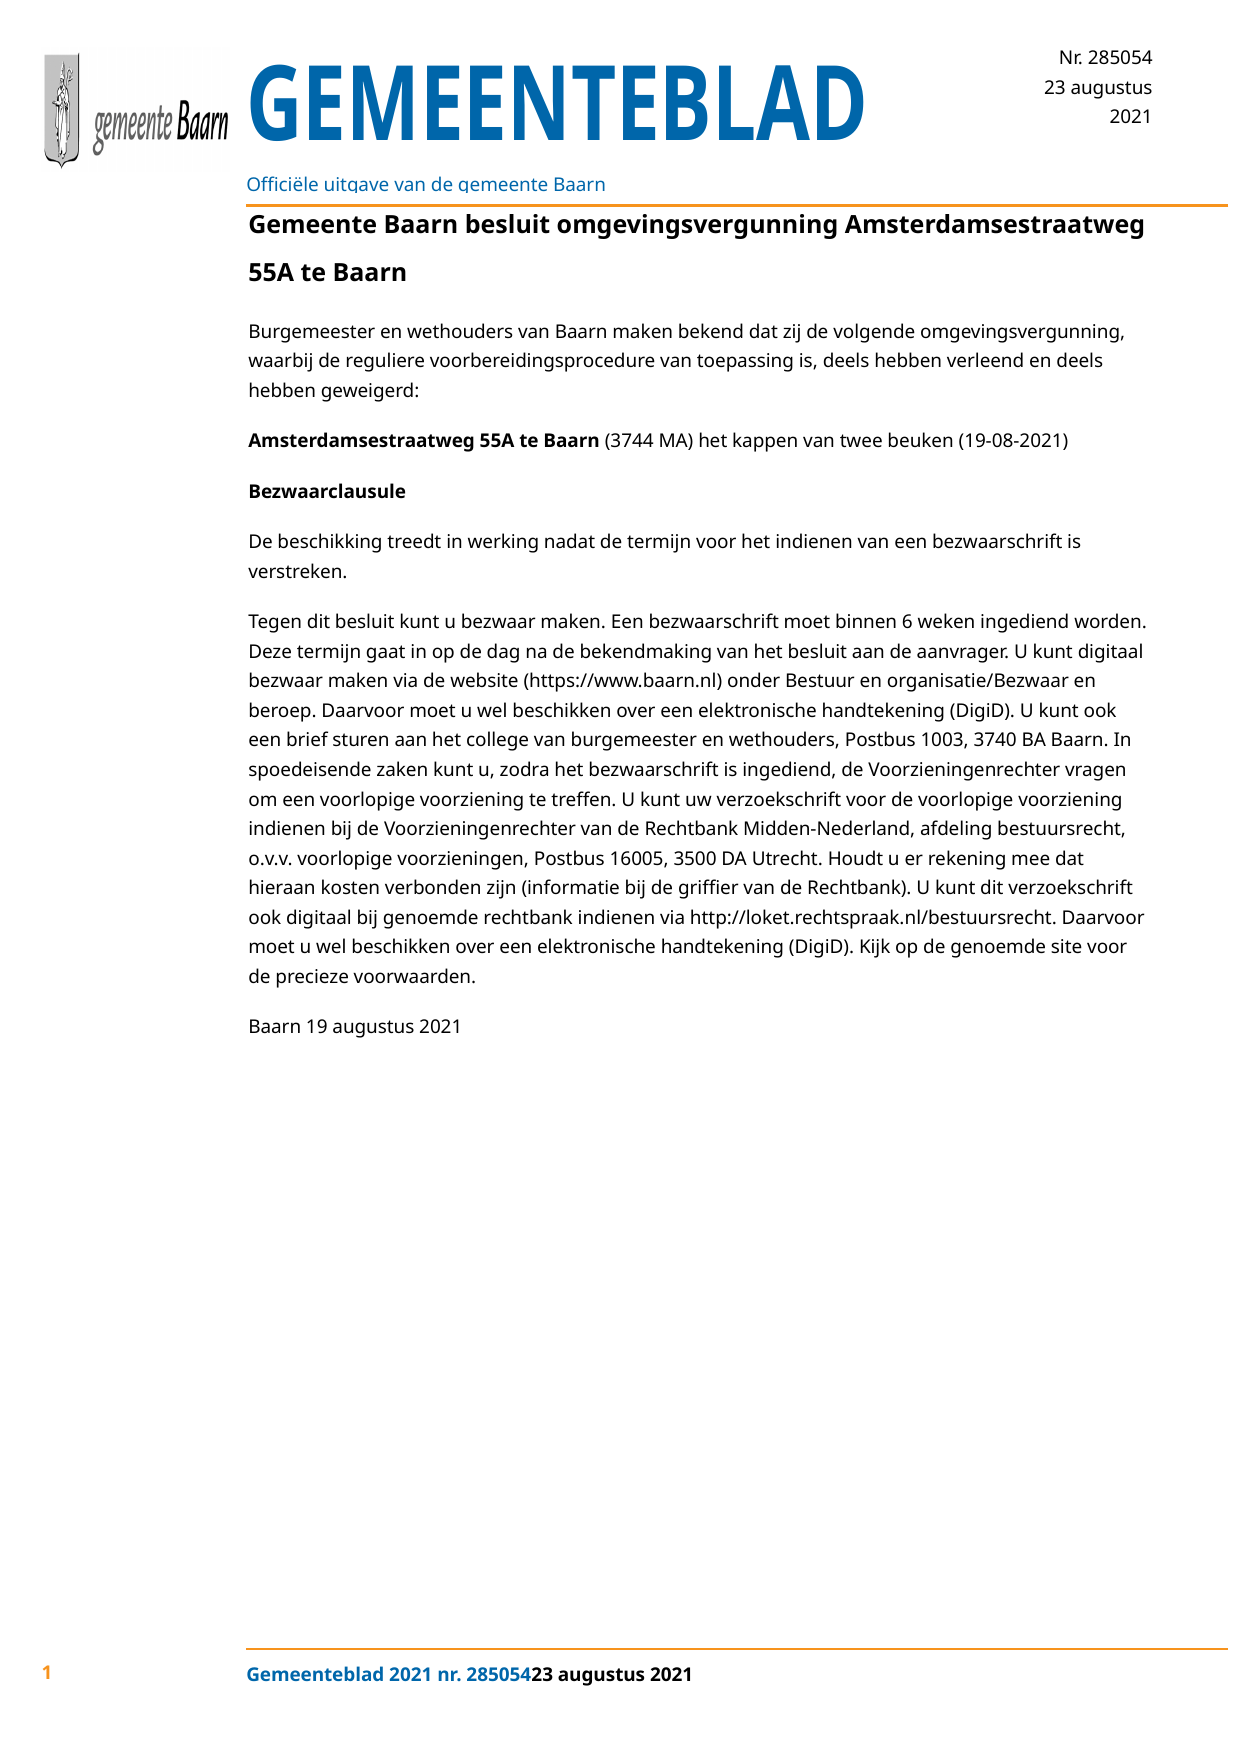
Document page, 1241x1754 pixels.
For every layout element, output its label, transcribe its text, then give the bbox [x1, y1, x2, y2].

text Baarn 19 augustus 2021 [248, 1014, 1152, 1039]
text De beschikking treedt in werking nadat de termijn voor het indienen van een bezwaarschrift is verstreken. [248, 528, 1152, 584]
text Burgemeester en wethouders van Baarn maken bekend dat zij de volgende omgevingsvergunning, waarbij de reguliere voorbereidingsprocedure van toepassing is, deels hebben verleend en deels hebben geweigerd: [248, 318, 1152, 403]
picture [41, 47, 231, 172]
text Amsterdamsestraatweg 55A te Baarn (3744 MA) het kappen van twee beuken (19-08-2021) [248, 427, 1152, 453]
text Gemeente Baarn besluit omgevingsvergunning Amsterdamsestraatweg 55A te Baarn [248, 207, 1152, 288]
text Tegen dit besluit kunt u bezwaar maken. Een bezwaarschrift moet binnen 6 weken ingediend worden. Deze termijn gaat in op de dag na de bekendmaking van het besluit aan de aanvrager. U kunt digitaal bezwaar maken via de website (https://www.baarn.nl) onder Bestuur en organisatie/Bezwaar en beroep. Daarvoor moet u wel beschikken over een elektronische handtekening (DigiD). U kunt ook een brief sturen aan het college van burgemeester en wethouders, Postbus 1003, 3740 BA Baarn. In spoedeisende zaken kunt u, zodra het bezwaarschrift is ingediend, de Voorzieningenrechter vragen om een voorlopige voorziening te treffen. U kunt uw verzoekschrift voor de voorlopige voorziening indienen bij de Voorzieningenrechter van de Rechtbank Midden-Nederland, afdeling bestuursrecht, o.v.v. voorlopige voorzieningen, Postbus 16005, 3500 DA Utrecht. Houdt u er rekening mee dat hieraan kosten verbonden zijn (informatie bij de griffier van de Rechtbank). U kunt dit verzoekschrift ook digitaal bij genoemde rechtbank indienen via http://loket.rechtspraak.nl/bestuursrecht. Daarvoor moet u wel beschikken over een elektronische handtekening (DigiD). Kijk op de genoemde site voor de precieze voorwaarden. [248, 608, 1152, 989]
text Bezwaarclausule [248, 478, 1152, 504]
